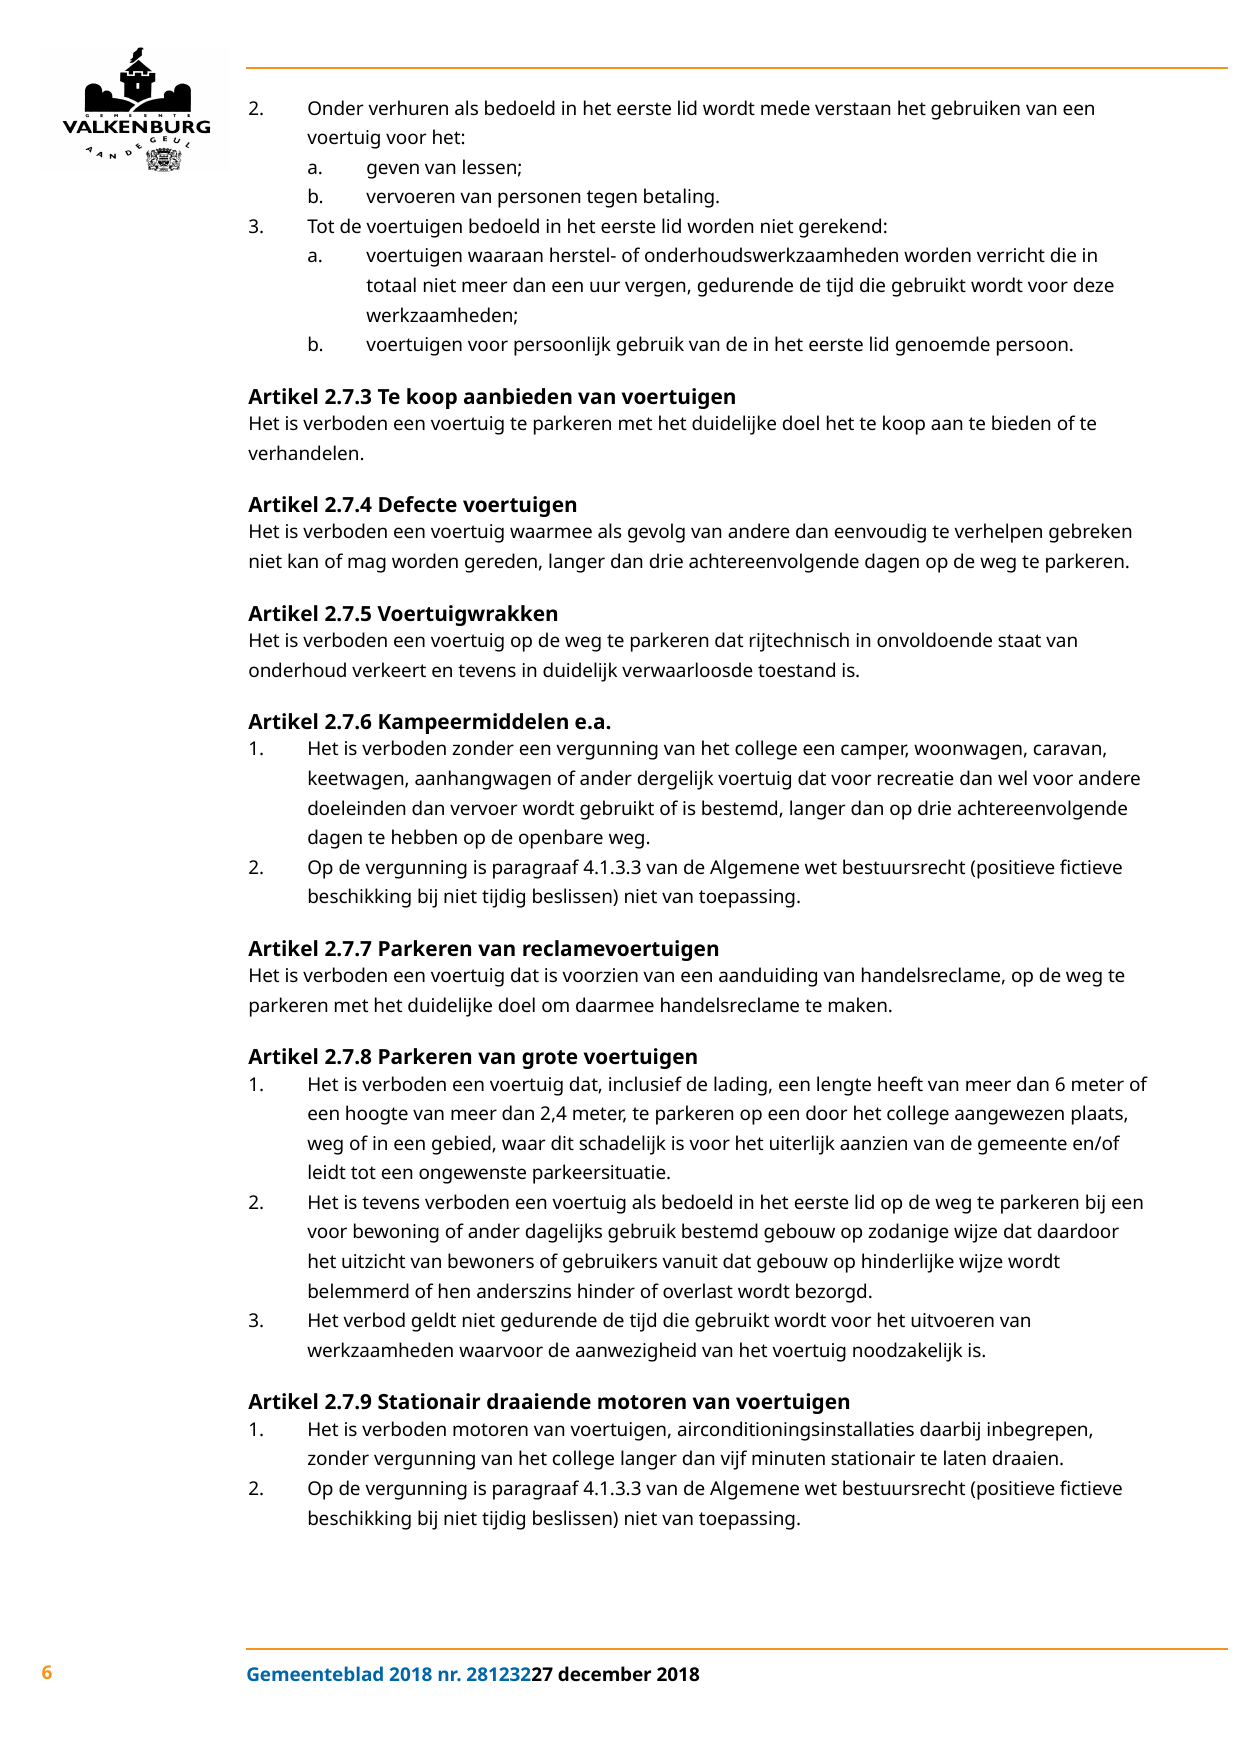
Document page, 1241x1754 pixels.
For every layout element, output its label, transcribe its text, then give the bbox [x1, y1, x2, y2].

list Het is verboden zonder een vergunning van het college een camper, woonwagen, caravan, keetwagen, aanhangwagen of ander dergelijk voertuig dat voor recreatie dan wel voor andere doeleinden dan vervoer wordt gebruikt of is bestemd, langer dan op drie achtereenvolgende dagen te hebben op de openbare weg. [248, 736, 1152, 850]
list voertuigen voor persoonlijk gebruik van de in het eerste lid genoemde persoon. [307, 331, 1152, 357]
text Het is verboden een voertuig op de weg te parkeren dat rijtechnisch in onvoldoende staat van onderhoud verkeert en tevens in duidelijk verwaarloosde toestand is. [248, 627, 1152, 682]
list Onder verhuren als bedoeld in het eerste lid wordt mede verstaan het gebruiken van een voertuig voor het: [248, 95, 1152, 150]
text Artikel 2.7.3 Te koop aanbieden van voertuigen [248, 382, 1152, 410]
picture [41, 47, 231, 172]
list Het is verboden motoren van voertuigen, airconditioningsinstallaties daarbij inbegrepen, zonder vergunning van het college langer dan vijf minuten stationair te laten draaien. [248, 1416, 1152, 1471]
text Het is verboden een voertuig waarmee als gevolg van andere dan eenvoudig te verhelpen gebreken niet kan of mag worden gereden, langer dan drie achtereenvolgende dagen op de weg te parkeren. [248, 519, 1152, 574]
text Artikel 2.7.8 Parkeren van grote voertuigen [248, 1042, 1152, 1071]
list Op de vergunning is paragraaf 4.1.3.3 van de Algemene wet bestuursrecht (positieve fictieve beschikking bij niet tijdig beslissen) niet van toepassing. [248, 854, 1152, 909]
list voertuigen waaraan herstel- of onderhoudswerkzaamheden worden verricht die in totaal niet meer dan een uur vergen, gedurende de tijd die gebruikt wordt voor deze werkzaamheden; [307, 243, 1152, 328]
list Het is verboden een voertuig dat, inclusief de lading, een lengte heeft van meer dan 6 meter of een hoogte van meer dan 2,4 meter, te parkeren op een door het college aangewezen plaats, weg of in een gebied, waar dit schadelijk is voor het uiterlijk aanzien van de gemeente en/of leidt tot een ongewenste parkeersituatie. [248, 1071, 1152, 1185]
list Op de vergunning is paragraaf 4.1.3.3 van de Algemene wet bestuursrecht (positieve fictieve beschikking bij niet tijdig beslissen) niet van toepassing. [248, 1475, 1152, 1530]
list Tot de voertuigen bedoeld in het eerste lid worden niet gerekend: [248, 213, 1152, 239]
list geven van lessen; [307, 154, 1152, 180]
list vervoeren van personen tegen betaling. [307, 183, 1152, 209]
text Artikel 2.7.9 Stationair draaiende motoren van voertuigen [248, 1387, 1152, 1416]
list Het is tevens verboden een voertuig als bedoeld in het eerste lid op de weg te parkeren bij een voor bewoning of ander dagelijks gebruik bestemd gebouw op zodanige wijze dat daardoor het uitzicht van bewoners of gebruikers vanuit dat gebouw op hinderlijke wijze wordt belemmerd of hen anderszins hinder of overlast wordt bezorgd. [248, 1189, 1152, 1304]
list Het verbod geldt niet gedurende de tijd die gebruikt wordt voor het uitvoeren van werkzaamheden waarvoor de aanwezigheid van het voertuig noodzakelijk is. [248, 1307, 1152, 1363]
text Artikel 2.7.6 Kampeermiddelen e.a. [248, 707, 1152, 736]
text Artikel 2.7.7 Parkeren van reclamevoertuigen [248, 934, 1152, 962]
text Het is verboden een voertuig dat is voorzien van een aanduiding van handelsreclame, op de weg te parkeren met het duidelijke doel om daarmee handelsreclame te maken. [248, 962, 1152, 1018]
text Artikel 2.7.4 Defecte voertuigen [248, 490, 1152, 519]
text Artikel 2.7.5 Voertuigwrakken [248, 599, 1152, 627]
text Het is verboden een voertuig te parkeren met het duidelijke doel het te koop aan te bieden of te verhandelen. [248, 410, 1152, 466]
